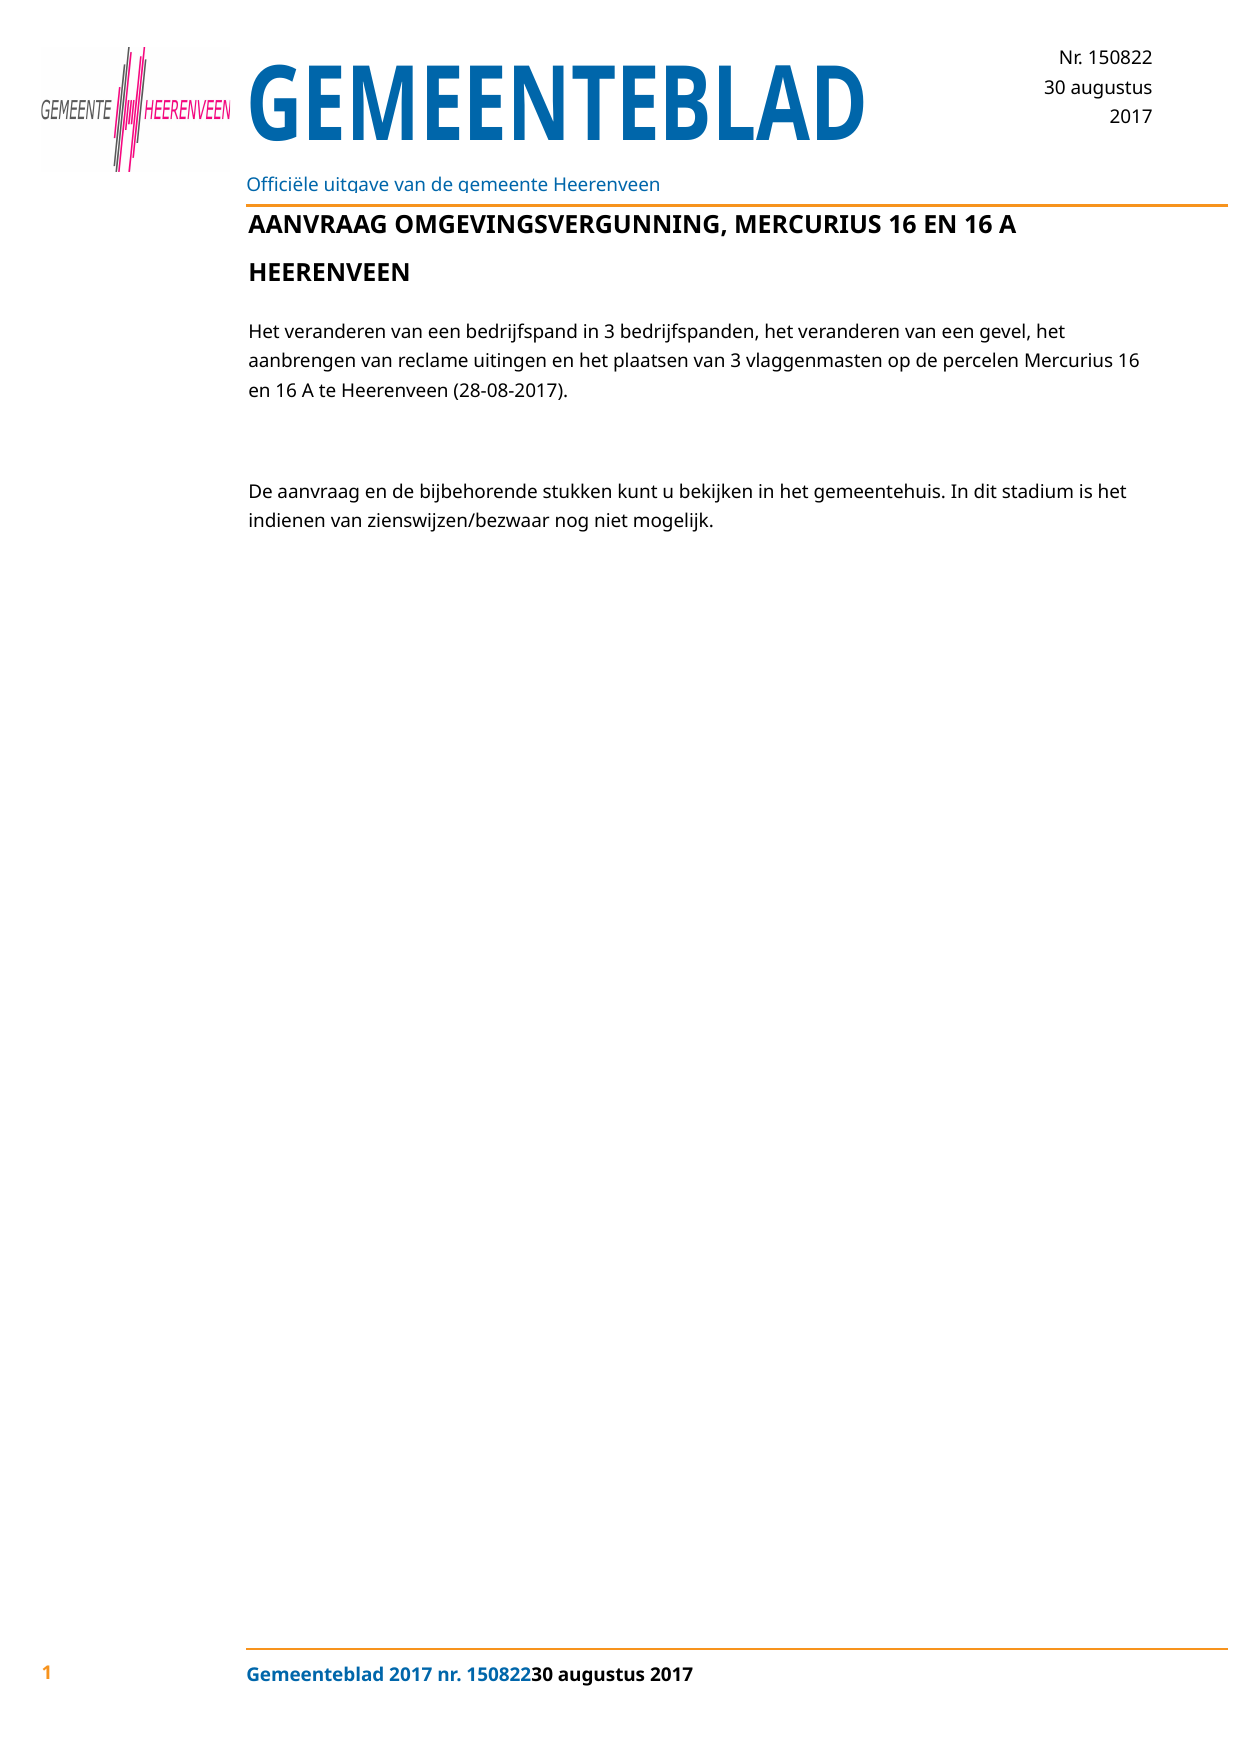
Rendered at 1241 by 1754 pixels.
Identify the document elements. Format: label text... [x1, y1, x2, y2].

picture [41, 47, 231, 172]
text De aanvraag en de bijbehorende stukken kunt u bekijken in het gemeentehuis. In dit stadium is het indienen van zienswijzen/bezwaar nog niet mogelijk. [248, 478, 1152, 533]
text Het veranderen van een bedrijfspand in 3 bedrijfspanden, het veranderen van een gevel, het aanbrengen van reclame uitingen en het plaatsen van 3 vlaggenmasten op de percelen Mercurius 16 en 16 A te Heerenveen (28-08-2017). [248, 318, 1152, 403]
text AANVRAAG OMGEVINGSVERGUNNING, MERCURIUS 16 EN 16 A HEERENVEEN [248, 207, 1152, 288]
